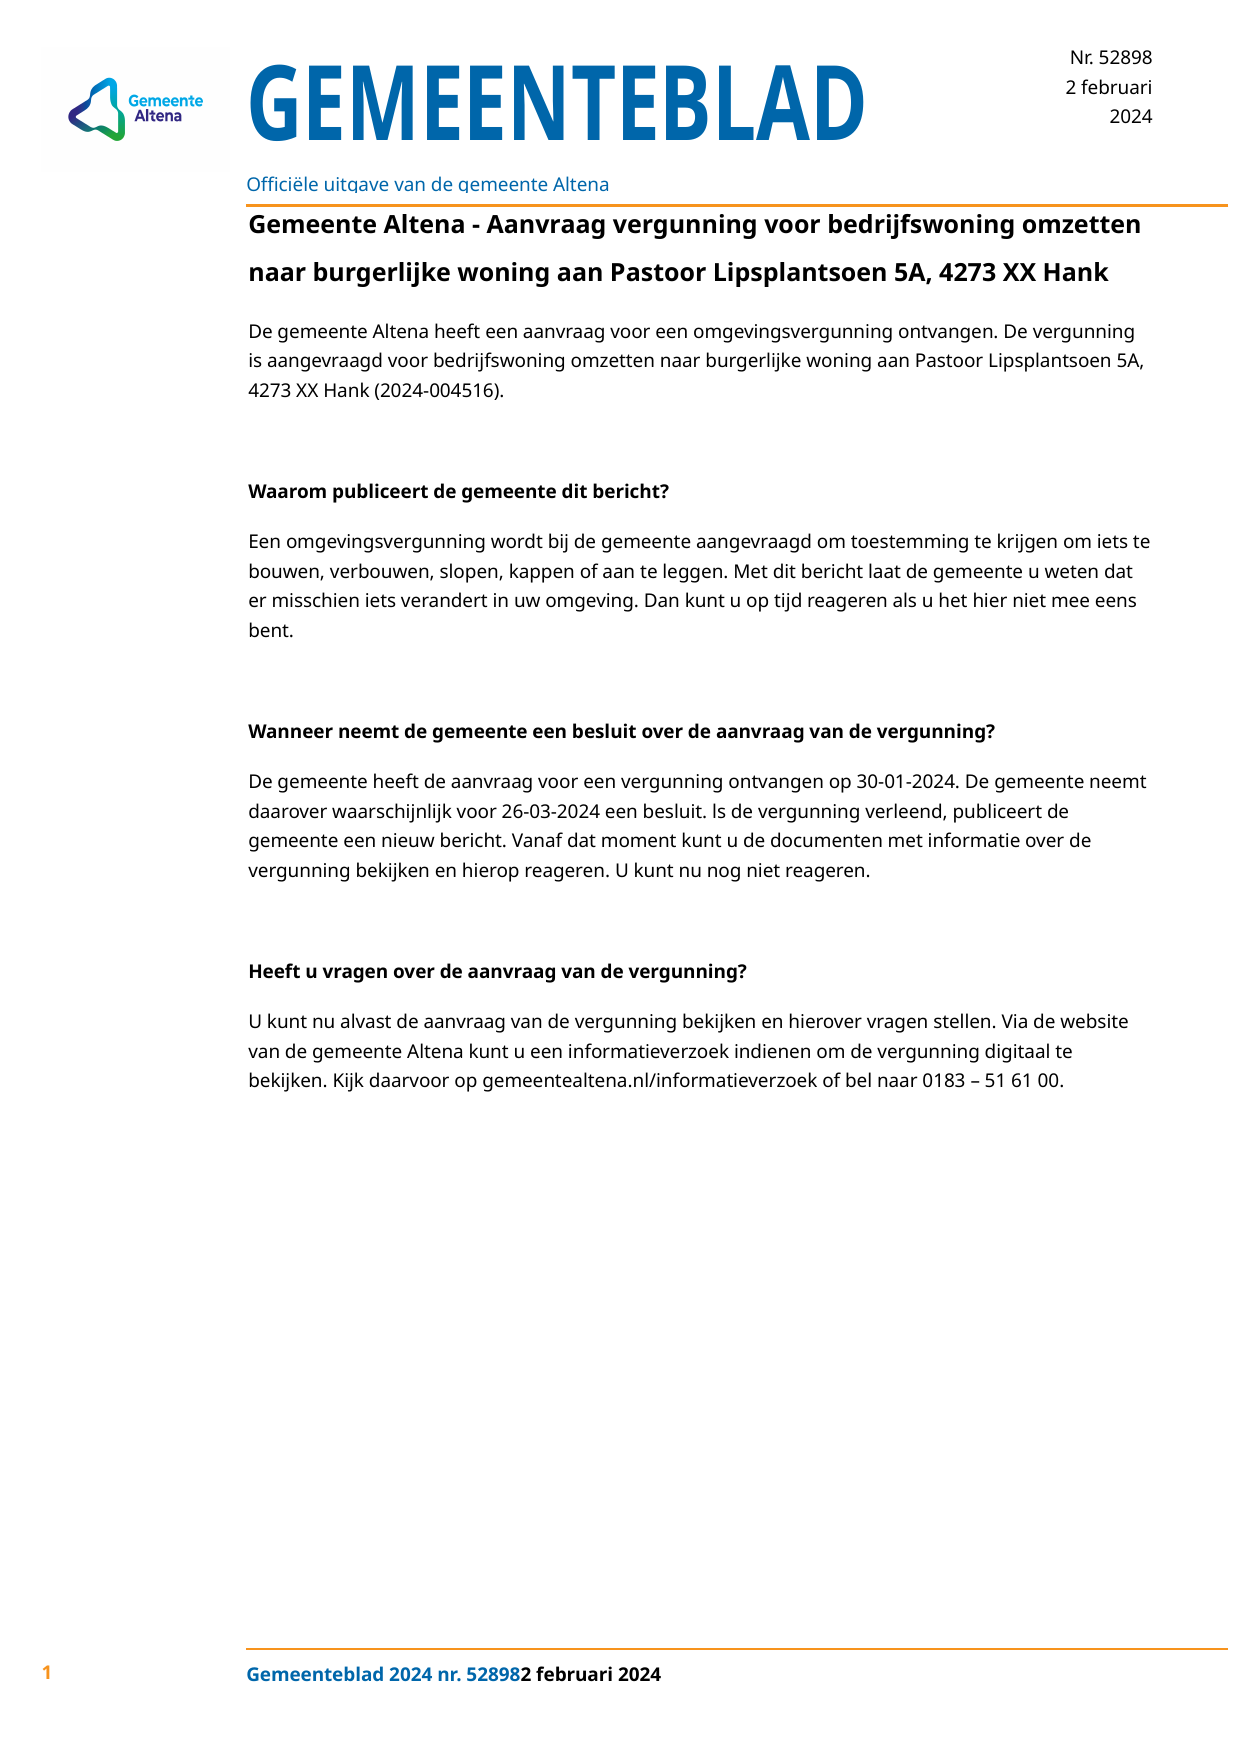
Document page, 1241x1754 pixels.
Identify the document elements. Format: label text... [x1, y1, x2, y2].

picture [41, 47, 231, 172]
text U kunt nu alvast de aanvraag van de vergunning bekijken en hierover vragen stellen. Via de website van de gemeente Altena kunt u een informatieverzoek indienen om de vergunning digitaal te bekijken. Kijk daarvoor op gemeentealtena.nl/informatieverzoek of bel naar 0183 – 51 61 00. [248, 1008, 1152, 1093]
text Wanneer neemt de gemeente een besluit over de aanvraag van de vergunning? [248, 718, 1152, 744]
text Heeft u vragen over de aanvraag van de vergunning? [248, 958, 1152, 984]
text Een omgevingsvergunning wordt bij de gemeente aangevraagd om toestemming te krijgen om iets te bouwen, verbouwen, slopen, kappen of aan te leggen. Met dit bericht laat de gemeente u weten dat er misschien iets verandert in uw omgeving. Dan kunt u op tijd reageren als u het hier niet mee eens bent. [248, 528, 1152, 643]
text De gemeente heeft de aanvraag voor een vergunning ontvangen op 30-01-2024. De gemeente neemt daarover waarschijnlijk voor 26-03-2024 een besluit. ls de vergunning verleend, publiceert de gemeente een nieuw bericht. Vanaf dat moment kunt u de documenten met informatie over de vergunning bekijken en hierop reageren. U kunt nu nog niet reageren. [248, 768, 1152, 883]
text De gemeente Altena heeft een aanvraag voor een omgevingsvergunning ontvangen. De vergunning is aangevraagd voor bedrijfswoning omzetten naar burgerlijke woning aan Pastoor Lipsplantsoen 5A, 4273 XX Hank (2024-004516). [248, 318, 1152, 403]
text Gemeente Altena - Aanvraag vergunning voor bedrijfswoning omzetten naar burgerlijke woning aan Pastoor Lipsplantsoen 5A, 4273 XX Hank [248, 207, 1152, 288]
text Waarom publiceert de gemeente dit bericht? [248, 478, 1152, 504]
